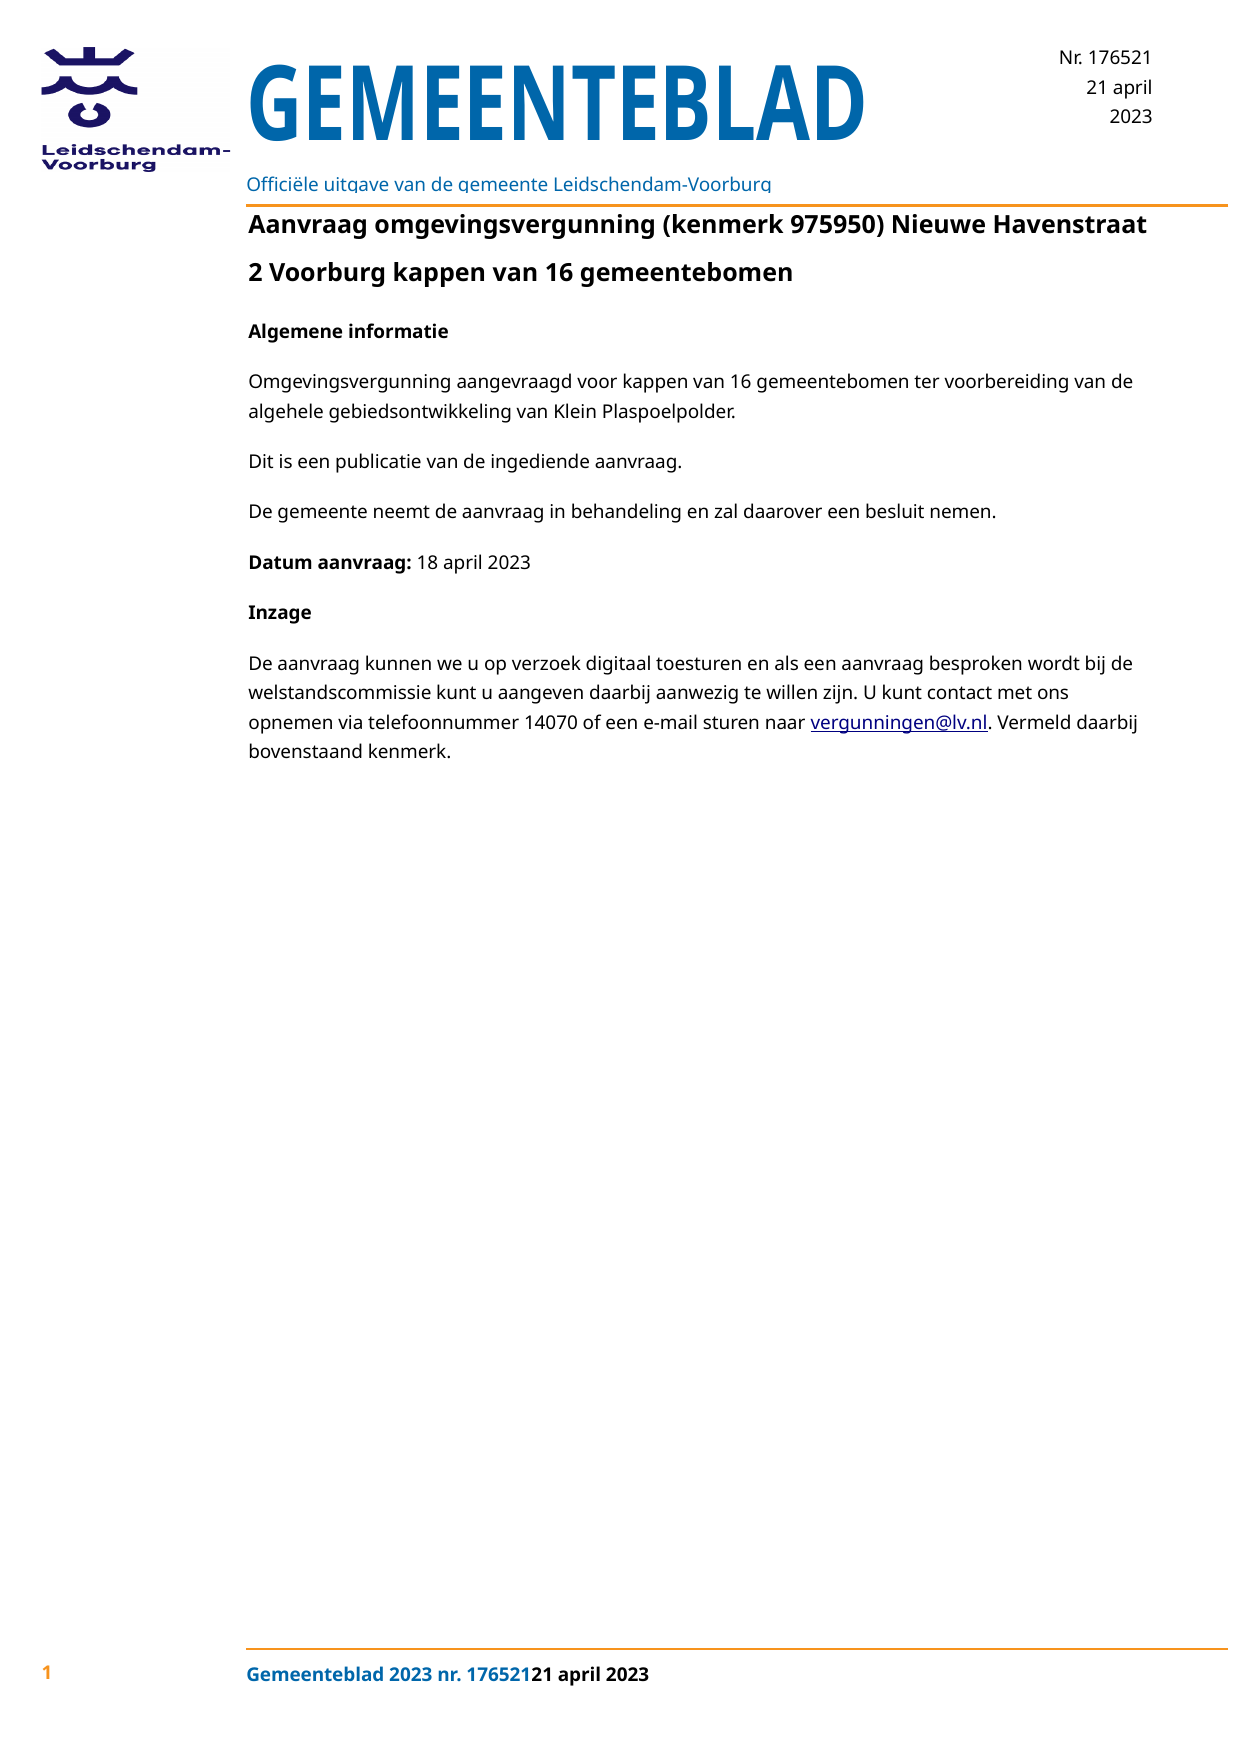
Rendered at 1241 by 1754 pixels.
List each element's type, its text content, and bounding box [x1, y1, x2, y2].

text De gemeente neemt de aanvraag in behandeling en zal daarover een besluit nemen. [248, 499, 1152, 524]
text Aanvraag omgevingsvergunning (kenmerk 975950) Nieuwe Havenstraat 2 Voorburg kappen van 16 gemeentebomen [248, 207, 1152, 288]
text Inzage [248, 599, 1152, 625]
text Omgevingsvergunning aangevraagd voor kappen van 16 gemeentebomen ter voorbereiding van de algehele gebiedsontwikkeling van Klein Plaspoelpolder. [248, 368, 1152, 424]
text De aanvraag kunnen we u op verzoek digitaal toesturen en als een aanvraag besproken wordt bij de welstandscommissie kunt u aangeven daarbij aanwezig te willen zijn. U kunt contact met ons opnemen via telefoonnummer 14070 of een e-mail sturen naar vergunningen@lv.nl. Vermeld daarbij bovenstaand kenmerk. [248, 650, 1152, 764]
text Algemene informatie [248, 318, 1152, 344]
text Datum aanvraag: 18 april 2023 [248, 549, 1152, 575]
text Dit is een publicatie van de ingediende aanvraag. [248, 448, 1152, 474]
picture [41, 47, 231, 172]
